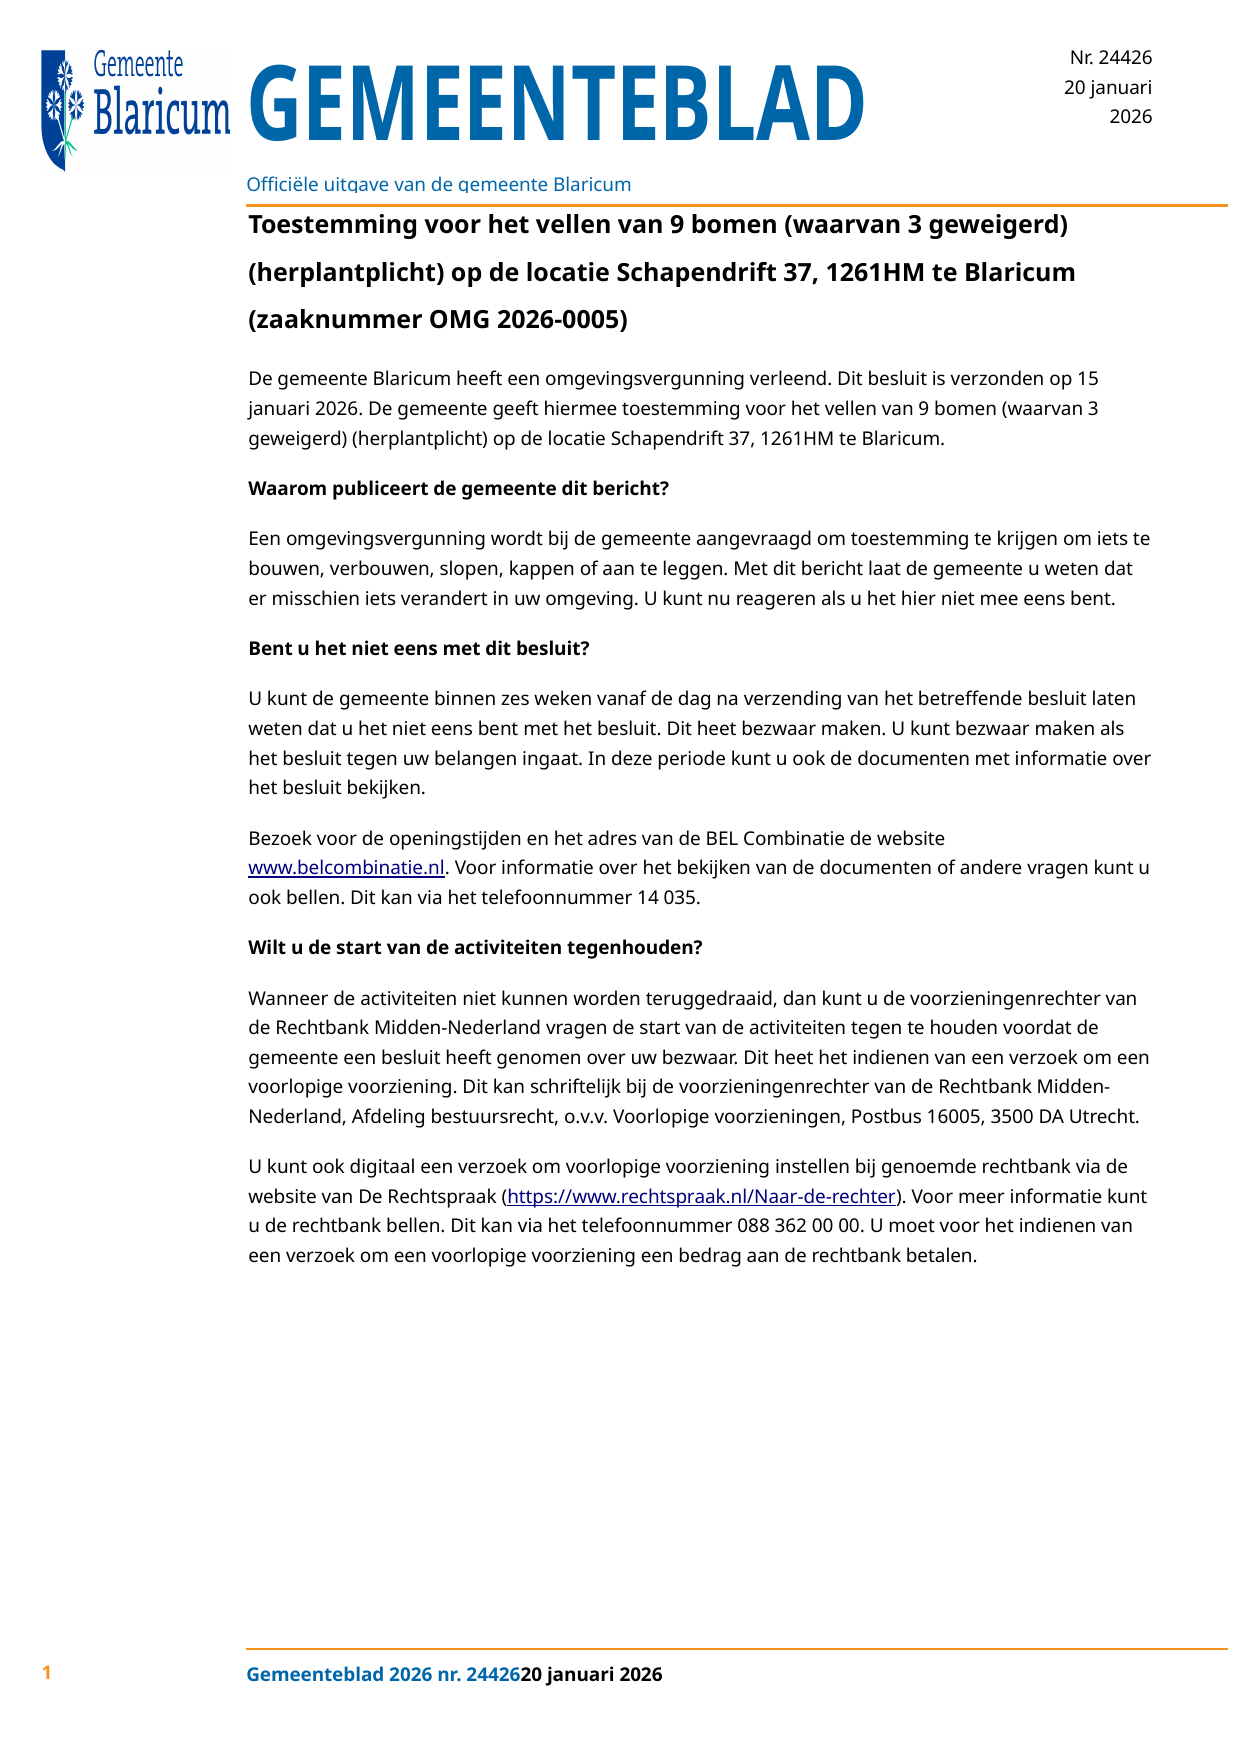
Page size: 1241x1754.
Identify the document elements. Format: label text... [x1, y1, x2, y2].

text Wanneer de activiteiten niet kunnen worden teruggedraaid, dan kunt u de voorzieningenrechter van de Rechtbank Midden-Nederland vragen de start van de activiteiten tegen te houden voordat de gemeente een besluit heeft genomen over uw bezwaar. Dit heet het indienen van een verzoek om een voorlopige voorziening. Dit kan schriftelijk bij de voorzieningenrechter van de Rechtbank Midden-Nederland, Afdeling bestuursrecht, o.v.v. Voorlopige voorzieningen, Postbus 16005, 3500 DA Utrecht. [248, 985, 1152, 1129]
picture [41, 47, 231, 172]
text De gemeente Blaricum heeft een omgevingsvergunning verleend. Dit besluit is verzonden op 15 januari 2026. De gemeente geeft hiermee toestemming voor het vellen van 9 bomen (waarvan 3 geweigerd) (herplantplicht) op de locatie Schapendrift 37, 1261HM te Blaricum. [248, 366, 1152, 450]
text Een omgevingsvergunning wordt bij de gemeente aangevraagd om toestemming te krijgen om iets te bouwen, verbouwen, slopen, kappen of aan te leggen. Met dit bericht laat de gemeente u weten dat er misschien iets verandert in uw omgeving. U kunt nu reageren als u het hier niet mee eens bent. [248, 526, 1152, 610]
text Toestemming voor het vellen van 9 bomen (waarvan 3 geweigerd) (herplantplicht) op de locatie Schapendrift 37, 1261HM te Blaricum (zaaknummer OMG 2026-0005) [248, 207, 1152, 336]
text Waarom publiceert de gemeente dit bericht? [248, 475, 1152, 501]
text Wilt u de start van de activiteiten tegenhouden? [248, 934, 1152, 960]
text Bent u het niet eens met dit besluit? [248, 635, 1152, 661]
text U kunt ook digitaal een verzoek om voorlopige voorziening instellen bij genoemde rechtbank via de website van De Rechtspraak (https://www.rechtspraak.nl/Naar-de-rechter). Voor meer informatie kunt u de rechtbank bellen. Dit kan via het telefoonnummer 088 362 00 00. U moet voor het indienen van een verzoek om een voorlopige voorziening een bedrag aan de rechtbank betalen. [248, 1153, 1152, 1268]
text Bezoek voor de openingstijden en het adres van de BEL Combinatie de website www.belcombinatie.nl. Voor informatie over het bekijken van de documenten of andere vragen kunt u ook bellen. Dit kan via het telefoonnummer 14 035. [248, 825, 1152, 909]
text U kunt de gemeente binnen zes weken vanaf de dag na verzending van het betreffende besluit laten weten dat u het niet eens bent met het besluit. Dit heet bezwaar maken. U kunt bezwaar maken als het besluit tegen uw belangen ingaat. In deze periode kunt u ook de documenten met informatie over het besluit bekijken. [248, 686, 1152, 800]
